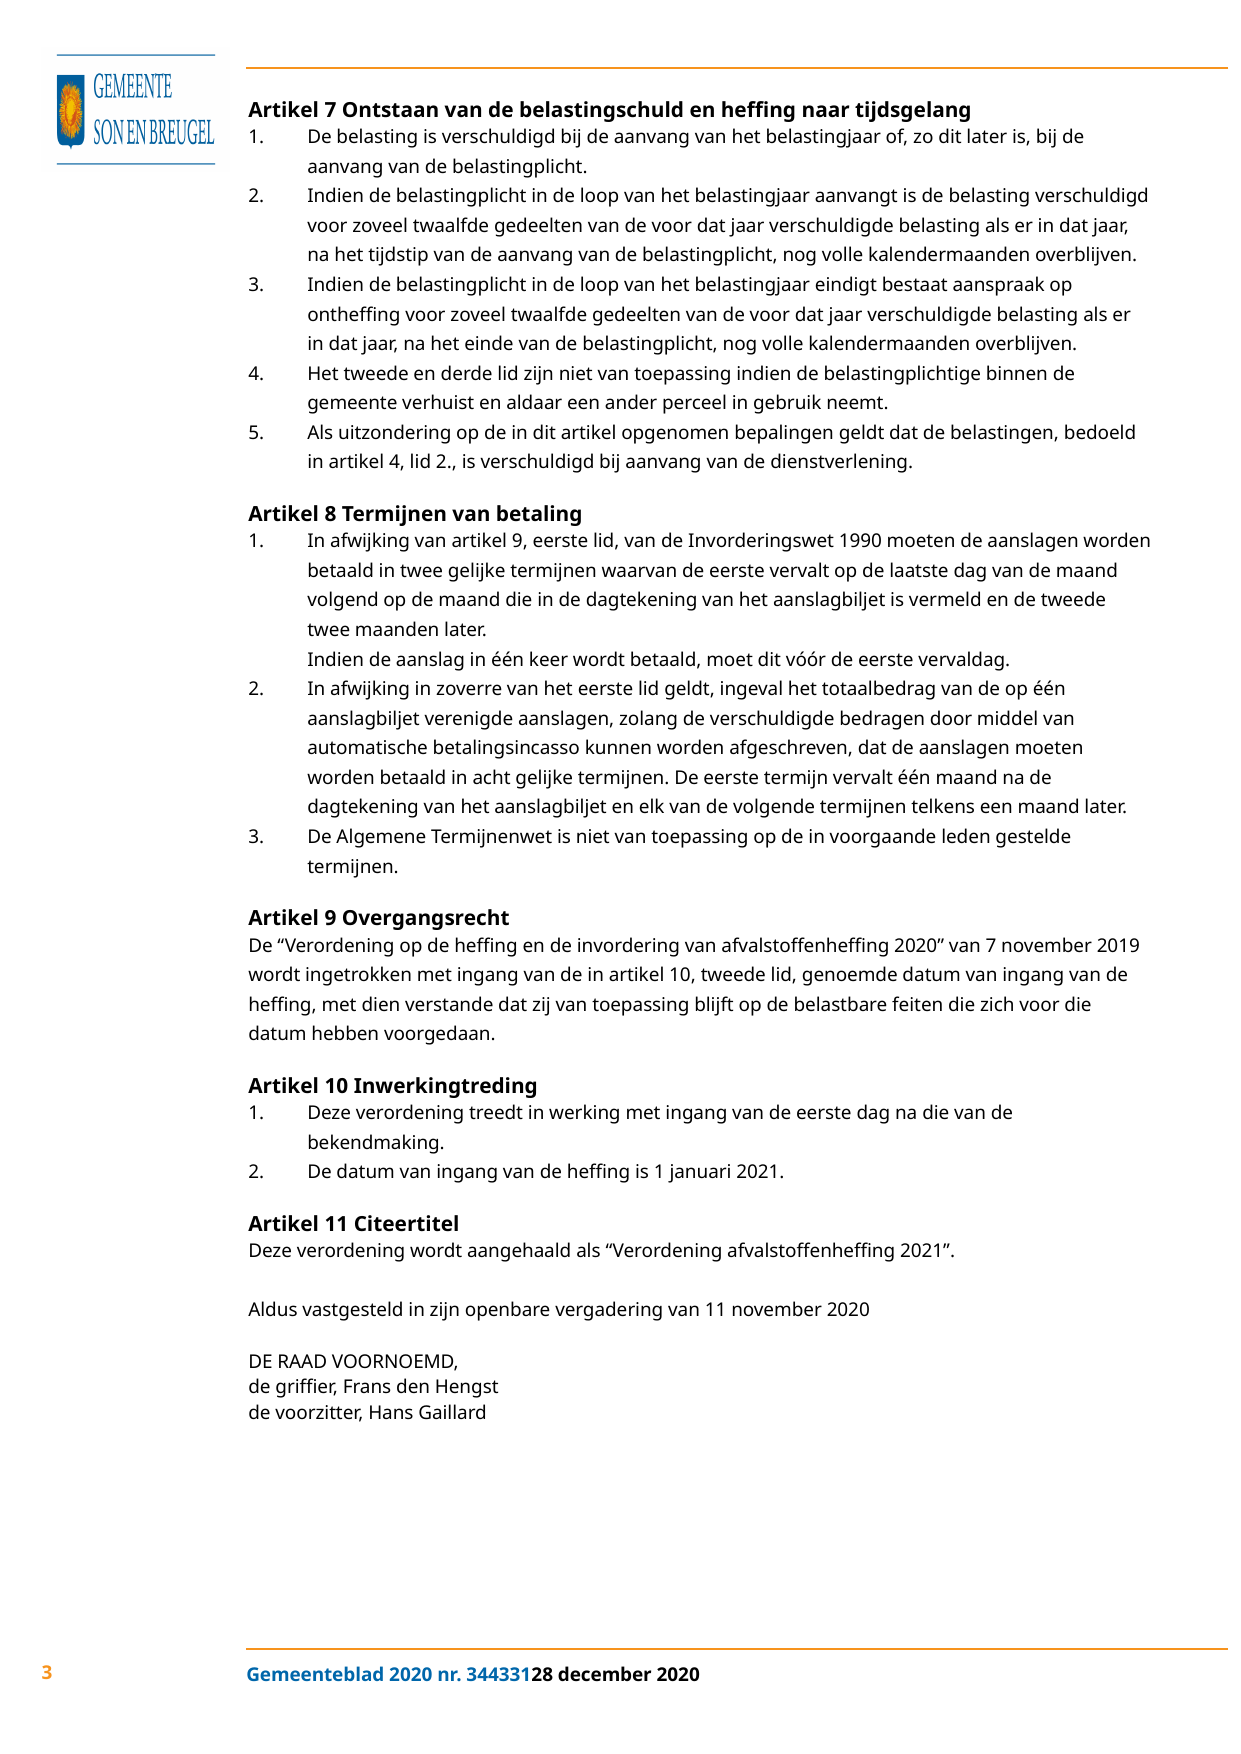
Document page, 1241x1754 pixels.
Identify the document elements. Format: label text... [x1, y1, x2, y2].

text de griffier, Frans den Hengst [248, 1374, 1152, 1399]
text Artikel 11 Citeertitel [248, 1209, 1152, 1237]
text Artikel 8 Termijnen van betaling [248, 499, 1152, 527]
text De “Verordening op de heffing en de invordering van afvalstoffenheffing 2020” van 7 november 2019 wordt ingetrokken met ingang van de in artikel 10, tweede lid, genoemde datum van ingang van de heffing, met dien verstande dat zij van toepassing blijft op de belastbare feiten die zich voor die datum hebben voorgedaan. [248, 932, 1152, 1046]
list Deze verordening treedt in werking met ingang van de eerste dag na die van de bekendmaking. [248, 1099, 1152, 1155]
text Aldus vastgesteld in zijn openbare vergadering van 11 november 2020 [248, 1297, 1152, 1322]
list De belasting is verschuldigd bij de aanvang van het belastingjaar of, zo dit later is, bij de aanvang van de belastingplicht. [248, 123, 1152, 178]
list In afwijking van artikel 9, eerste lid, van de Invorderingswet 1990 moeten de aanslagen worden betaald in twee gelijke termijnen waarvan de eerste vervalt op de laatste dag van de maand volgend op de maand die in de dagtekening van het aanslagbiljet is vermeld en de tweede twee maanden later. [248, 527, 1152, 642]
list Als uitzondering op de in dit artikel opgenomen bepalingen geldt dat de belastingen, bedoeld in artikel 4, lid 2., is verschuldigd bij aanvang van de dienstverlening. [248, 419, 1152, 474]
list De datum van ingang van de heffing is 1 januari 2021. [248, 1158, 1152, 1184]
text Deze verordening wordt aangehaald als “Verordening afvalstoffenheffing 2021”. [248, 1237, 1152, 1263]
list Indien de belastingplicht in de loop van het belastingjaar eindigt bestaat aanspraak op ontheffing voor zoveel twaalfde gedeelten van de voor dat jaar verschuldigde belasting als er in dat jaar, na het einde van de belastingplicht, nog volle kalendermaanden overblijven. [248, 271, 1152, 356]
list In afwijking in zoverre van het eerste lid geldt, ingeval het totaalbedrag van de op één aanslagbiljet verenigde aanslagen, zolang de verschuldigde bedragen door middel van automatische betalingsincasso kunnen worden afgeschreven, dat de aanslagen moeten worden betaald in acht gelijke termijnen. De eerste termijn vervalt één maand na de dagtekening van het aanslagbiljet en elk van de volgende termijnen telkens een maand later. [248, 675, 1152, 819]
text Artikel 9 Overgangsrecht [248, 903, 1152, 932]
text de voorzitter, Hans Gaillard [248, 1399, 1152, 1425]
list Het tweede en derde lid zijn niet van toepassing indien de belastingplichtige binnen de gemeente verhuist en aldaar een ander perceel in gebruik neemt. [248, 360, 1152, 415]
text Artikel 7 Ontstaan van de belastingschuld en heffing naar tijdsgelang [248, 95, 1152, 123]
text DE RAAD VOORNOEMD, [248, 1348, 1152, 1374]
list Indien de belastingplicht in de loop van het belastingjaar aanvangt is de belasting verschuldigd voor zoveel twaalfde gedeelten van de voor dat jaar verschuldigde belasting als er in dat jaar, na het tijdstip van de aanvang van de belastingplicht, nog volle kalendermaanden overblijven. [248, 182, 1152, 267]
text Artikel 10 Inwerkingtreding [248, 1071, 1152, 1099]
list Indien de aanslag in één keer wordt betaald, moet dit vóór de eerste vervaldag. [248, 646, 1152, 672]
picture [41, 47, 231, 172]
list De Algemene Termijnenwet is niet van toepassing op de in voorgaande leden gestelde termijnen. [248, 823, 1152, 879]
